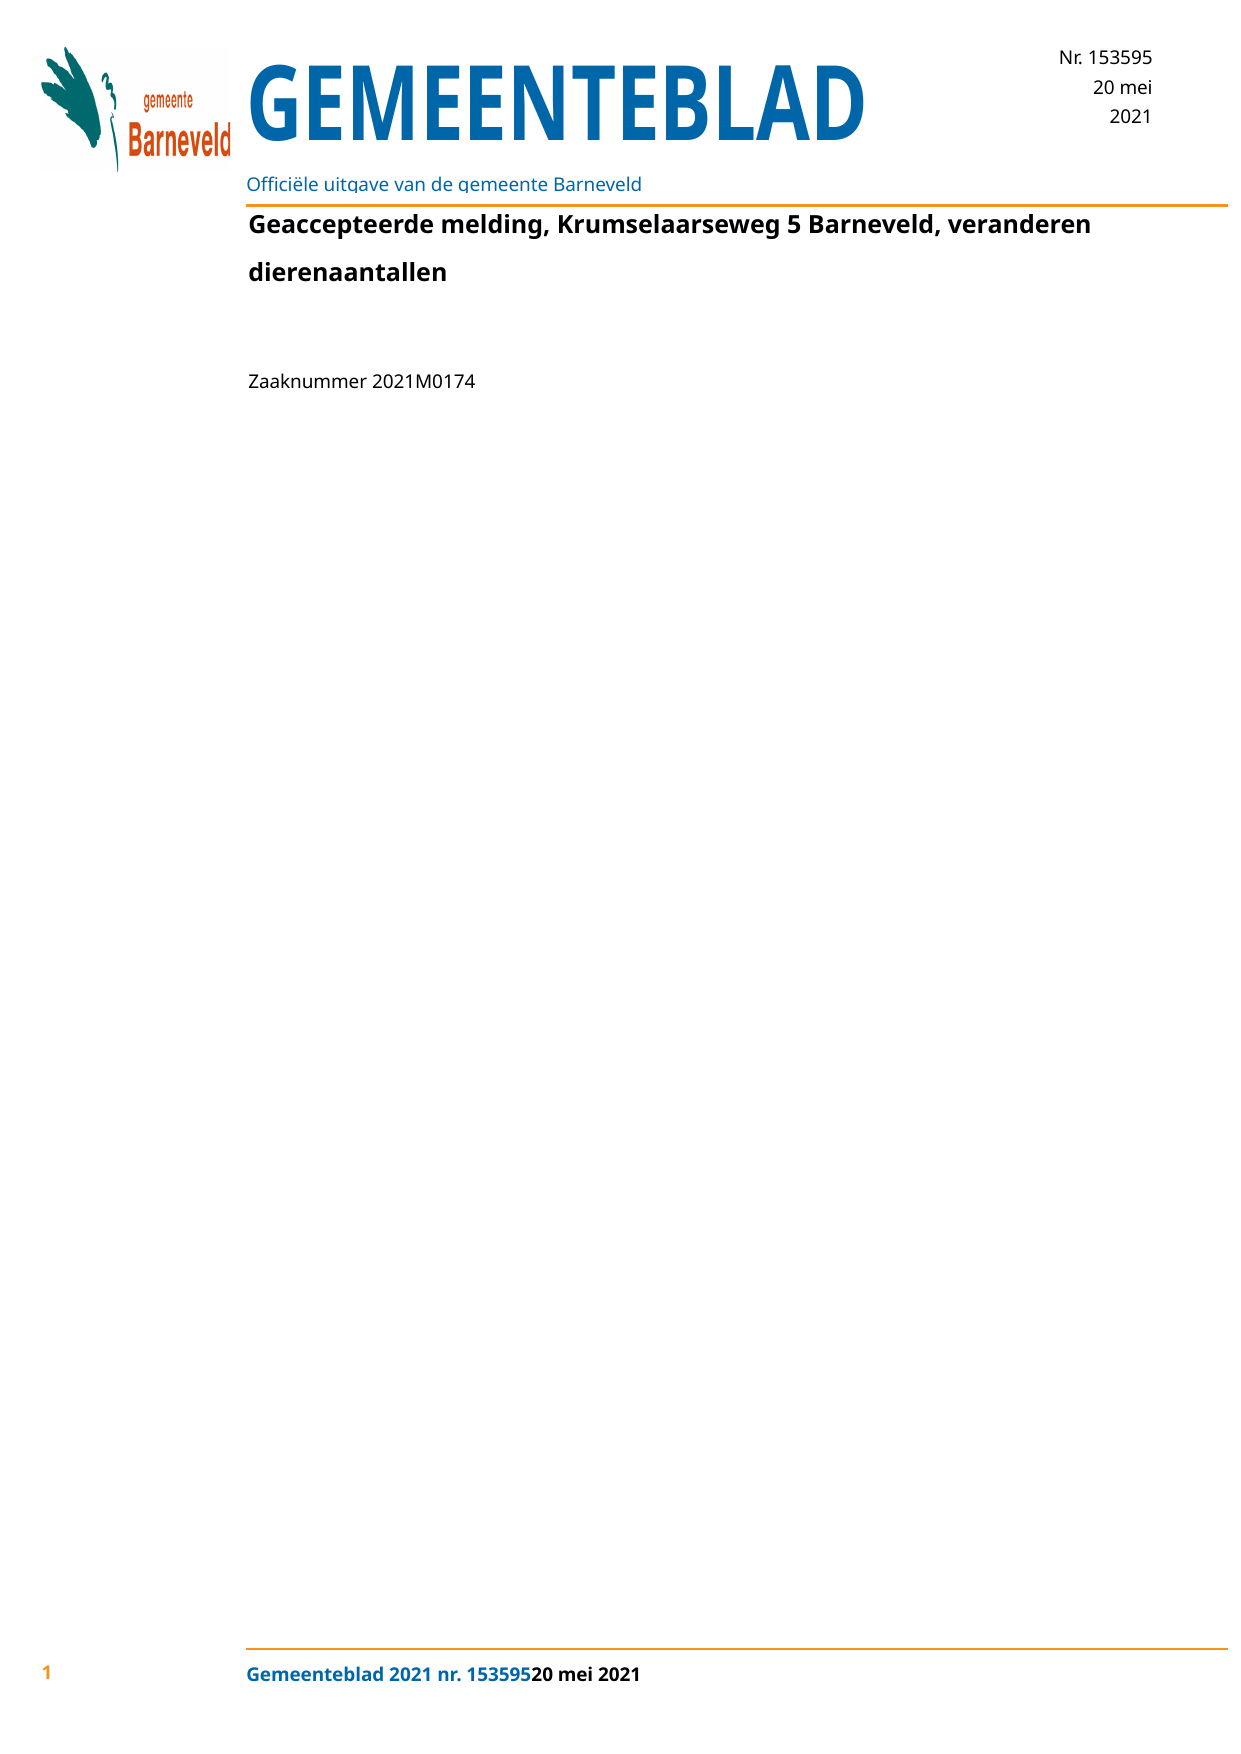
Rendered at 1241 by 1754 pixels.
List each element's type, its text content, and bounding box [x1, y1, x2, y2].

picture [41, 47, 231, 172]
text Zaaknummer 2021M0174 [248, 368, 1152, 394]
text Geaccepteerde melding, Krumselaarseweg 5 Barneveld, veranderen dierenaantallen [248, 207, 1152, 288]
